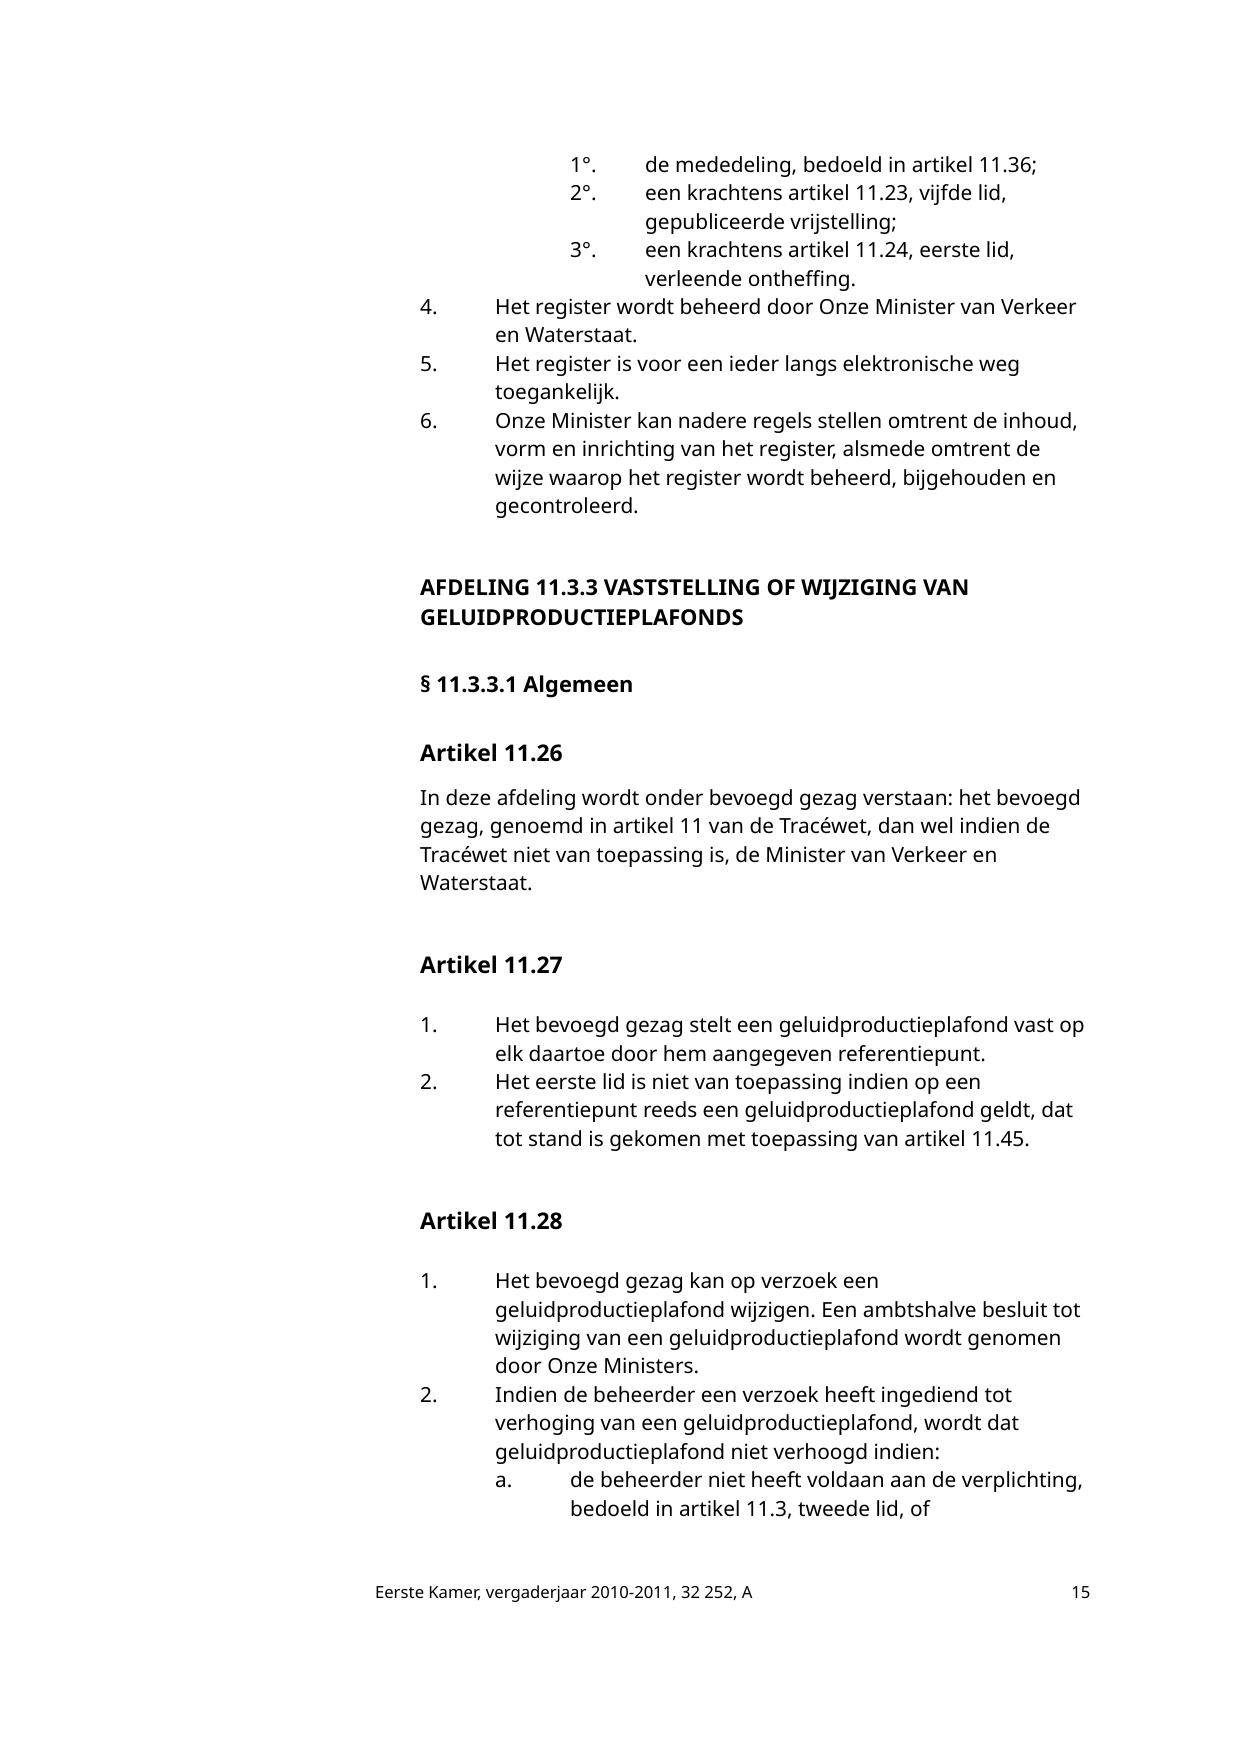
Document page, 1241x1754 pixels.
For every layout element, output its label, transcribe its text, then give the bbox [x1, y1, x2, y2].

list de beheerder niet heeft voldaan aan de verplichting, bedoeld in artikel 11.3, tweede lid, of [495, 1465, 1090, 1522]
subtitle AFDELING 11.3.3 VASTSTELLING OF WIJZIGING VAN GELUIDPRODUCTIEPLAFONDS [420, 572, 1090, 632]
subtitle Artikel 11.28 [420, 1205, 1090, 1236]
list Indien de beheerder een verzoek heeft ingediend tot verhoging van een geluidproductieplafond, wordt dat geluidproductieplafond niet verhoogd indien: [420, 1380, 1090, 1465]
subtitle § 11.3.3.1 Algemeen [420, 669, 1090, 699]
list Het bevoegd gezag stelt een geluidproductieplafond vast op elk daartoe door hem aangegeven referentiepunt. [420, 1010, 1090, 1067]
list Onze Minister kan nadere regels stellen omtrent de inhoud, vorm en inrichting van het register, alsmede omtrent de wijze waarop het register wordt beheerd, bijgehouden en gecontroleerd. [420, 406, 1090, 520]
text In deze afdeling wordt onder bevoegd gezag verstaan: het bevoegd gezag, genoemd in artikel 11 van de Tracéwet, dan wel indien de Tracéwet niet van toepassing is, de Minister van Verkeer en Waterstaat. [420, 783, 1090, 897]
list Het register is voor een ieder langs elektronische weg toegankelijk. [420, 349, 1090, 406]
subtitle Artikel 11.27 [420, 949, 1090, 980]
list Het bevoegd gezag kan op verzoek een geluidproductieplafond wijzigen. Een ambtshalve besluit tot wijziging van een geluidproductieplafond wordt genomen door Onze Ministers. [420, 1266, 1090, 1380]
list de mededeling, bedoeld in artikel 11.36; [570, 150, 1090, 178]
list een krachtens artikel 11.23, vijfde lid, gepubliceerde vrijstelling; [570, 178, 1090, 235]
list Het register wordt beheerd door Onze Minister van Verkeer en Waterstaat. [420, 292, 1090, 349]
list een krachtens artikel 11.24, eerste lid, verleende ontheffing. [570, 235, 1090, 292]
list Het eerste lid is niet van toepassing indien op een referentiepunt reeds een geluidproductieplafond geldt, dat tot stand is gekomen met toepassing van artikel 11.45. [420, 1067, 1090, 1152]
subtitle Artikel 11.26 [420, 737, 1090, 768]
